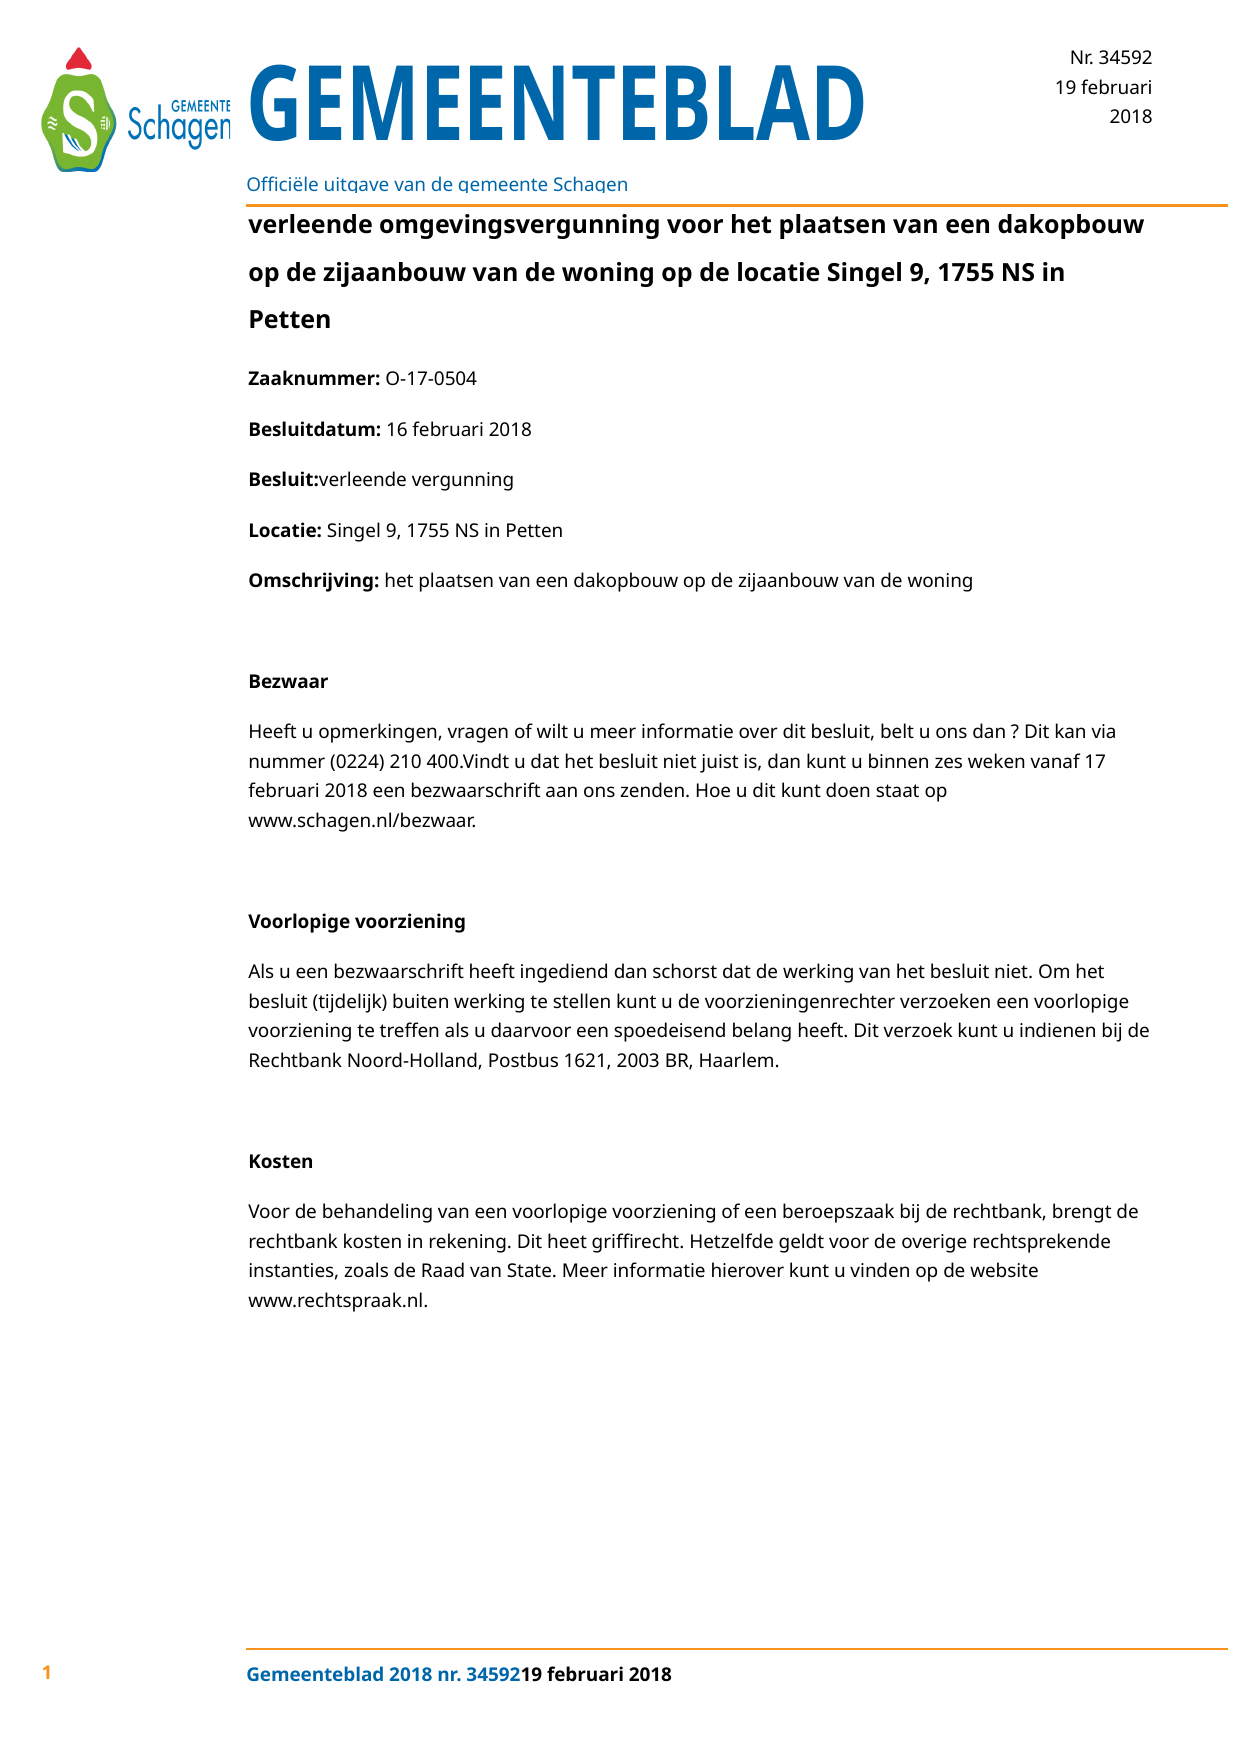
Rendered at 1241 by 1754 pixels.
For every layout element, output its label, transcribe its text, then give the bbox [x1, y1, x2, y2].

text verleende omgevingsvergunning voor het plaatsen van een dakopbouw op de zijaanbouw van de woning op de locatie Singel 9, 1755 NS in Petten [248, 207, 1152, 336]
text Omschrijving: het plaatsen van een dakopbouw op de zijaanbouw van de woning [248, 567, 1152, 593]
text Besluitdatum: 16 februari 2018 [248, 416, 1152, 442]
text Als u een bezwaarschrift heeft ingediend dan schorst dat de werking van het besluit niet. Om het besluit (tijdelijk) buiten werking te stellen kunt u de voorzieningenrechter verzoeken een voorlopige voorziening te treffen als u daarvoor een spoedeisend belang heeft. Dit verzoek kunt u indienen bij de Rechtbank Noord-Holland, Postbus 1621, 2003 BR, Haarlem. [248, 958, 1152, 1073]
text Besluit:verleende vergunning [248, 466, 1152, 492]
picture [41, 47, 231, 172]
text Voorlopige voorziening [248, 908, 1152, 934]
text Voor de behandeling van een voorlopige voorziening of een beroepszaak bij de rechtbank, brengt de rechtbank kosten in rekening. Dit heet griffirecht. Hetzelfde geldt voor de overige rechtsprekende instanties, zoals de Raad van State. Meer informatie hierover kunt u vinden op de website www.rechtspraak.nl. [248, 1198, 1152, 1313]
text Bezwaar [248, 668, 1152, 694]
text Locatie: Singel 9, 1755 NS in Petten [248, 517, 1152, 542]
text Heeft u opmerkingen, vragen of wilt u meer informatie over dit besluit, belt u ons dan ? Dit kan via nummer (0224) 210 400.Vindt u dat het besluit niet juist is, dan kunt u binnen zes weken vanaf 17 februari 2018 een bezwaarschrift aan ons zenden. Hoe u dit kunt doen staat op www.schagen.nl/bezwaar. [248, 718, 1152, 833]
text Zaaknummer: O-17-0504 [248, 366, 1152, 391]
text Kosten [248, 1148, 1152, 1174]
